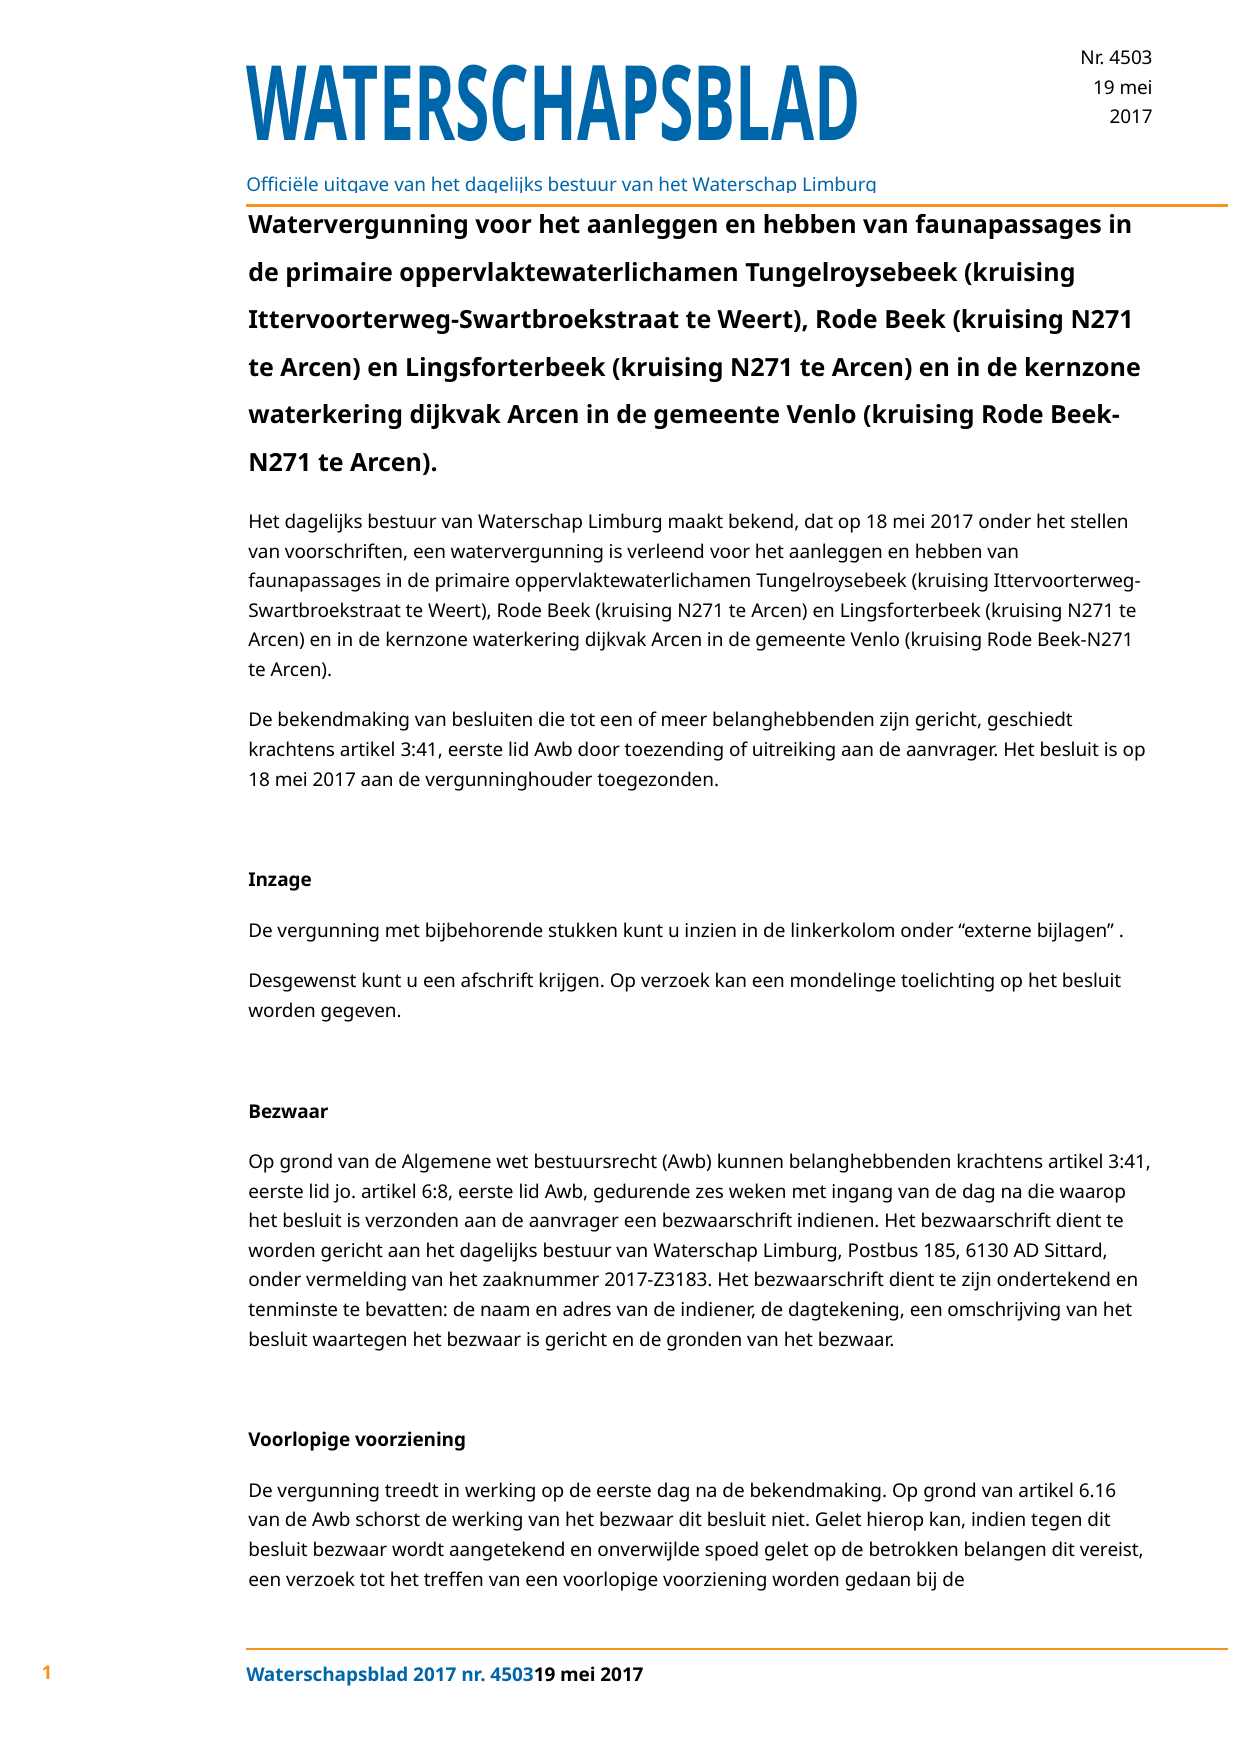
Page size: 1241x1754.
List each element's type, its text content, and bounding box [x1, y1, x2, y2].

text Op grond van de Algemene wet bestuursrecht (Awb) kunnen belanghebbenden krachtens artikel 3:41, eerste lid jo. artikel 6:8, eerste lid Awb, gedurende zes weken met ingang van de dag na die waarop het besluit is verzonden aan de aanvrager een bezwaarschrift indienen. Het bezwaarschrift dient te worden gericht aan het dagelijks bestuur van Waterschap Limburg, Postbus 185, 6130 AD Sittard, onder vermelding van het zaaknummer 2017-Z3183. Het bezwaarschrift dient te zijn ondertekend en tenminste te bevatten: de naam en adres van de indiener, de dagtekening, een omschrijving van het besluit waartegen het bezwaar is gericht en de gronden van het bezwaar. [248, 1148, 1152, 1352]
text De vergunning met bijbehorende stukken kunt u inzien in de linkerkolom onder “externe bijlagen” . [248, 917, 1152, 943]
text De vergunning treedt in werking op de eerste dag na de bekendmaking. Op grond van artikel 6.16 van de Awb schorst de werking van het bezwaar dit besluit niet. Gelet hierop kan, indien tegen dit besluit bezwaar wordt aangetekend en onverwijlde spoed gelet op de betrokken belangen dit vereist, een verzoek tot het treffen van een voorlopige voorziening worden gedaan bij de [248, 1477, 1152, 1592]
text Desgewenst kunt u een afschrift krijgen. Op verzoek kan een mondelinge toelichting op het besluit worden gegeven. [248, 967, 1152, 1023]
text Bezwaar [248, 1098, 1152, 1124]
picture [41, 47, 231, 172]
text De bekendmaking van besluiten die tot een of meer belanghebbenden zijn gericht, geschiedt krachtens artikel 3:41, eerste lid Awb door toezending of uitreiking aan de aanvrager. Het besluit is op 18 mei 2017 aan de vergunninghouder toegezonden. [248, 707, 1152, 792]
text Inzage [248, 867, 1152, 892]
text Watervergunning voor het aanleggen en hebben van faunapassages in de primaire oppervlaktewaterlichamen Tungelroysebeek (kruising Ittervoorterweg-Swartbroekstraat te Weert), Rode Beek (kruising N271 te Arcen) en Lingsforterbeek (kruising N271 te Arcen) en in de kernzone waterkering dijkvak Arcen in de gemeente Venlo (kruising Rode Beek-N271 te Arcen). [248, 207, 1152, 479]
text Het dagelijks bestuur van Waterschap Limburg maakt bekend, dat op 18 mei 2017 onder het stellen van voorschriften, een watervergunning is verleend voor het aanleggen en hebben van faunapassages in de primaire oppervlaktewaterlichamen Tungelroysebeek (kruising Ittervoorterweg-Swartbroekstraat te Weert), Rode Beek (kruising N271 te Arcen) en Lingsforterbeek (kruising N271 te Arcen) en in de kernzone waterkering dijkvak Arcen in de gemeente Venlo (kruising Rode Beek-N271 te Arcen). [248, 508, 1152, 682]
text Voorlopige voorziening [248, 1427, 1152, 1452]
